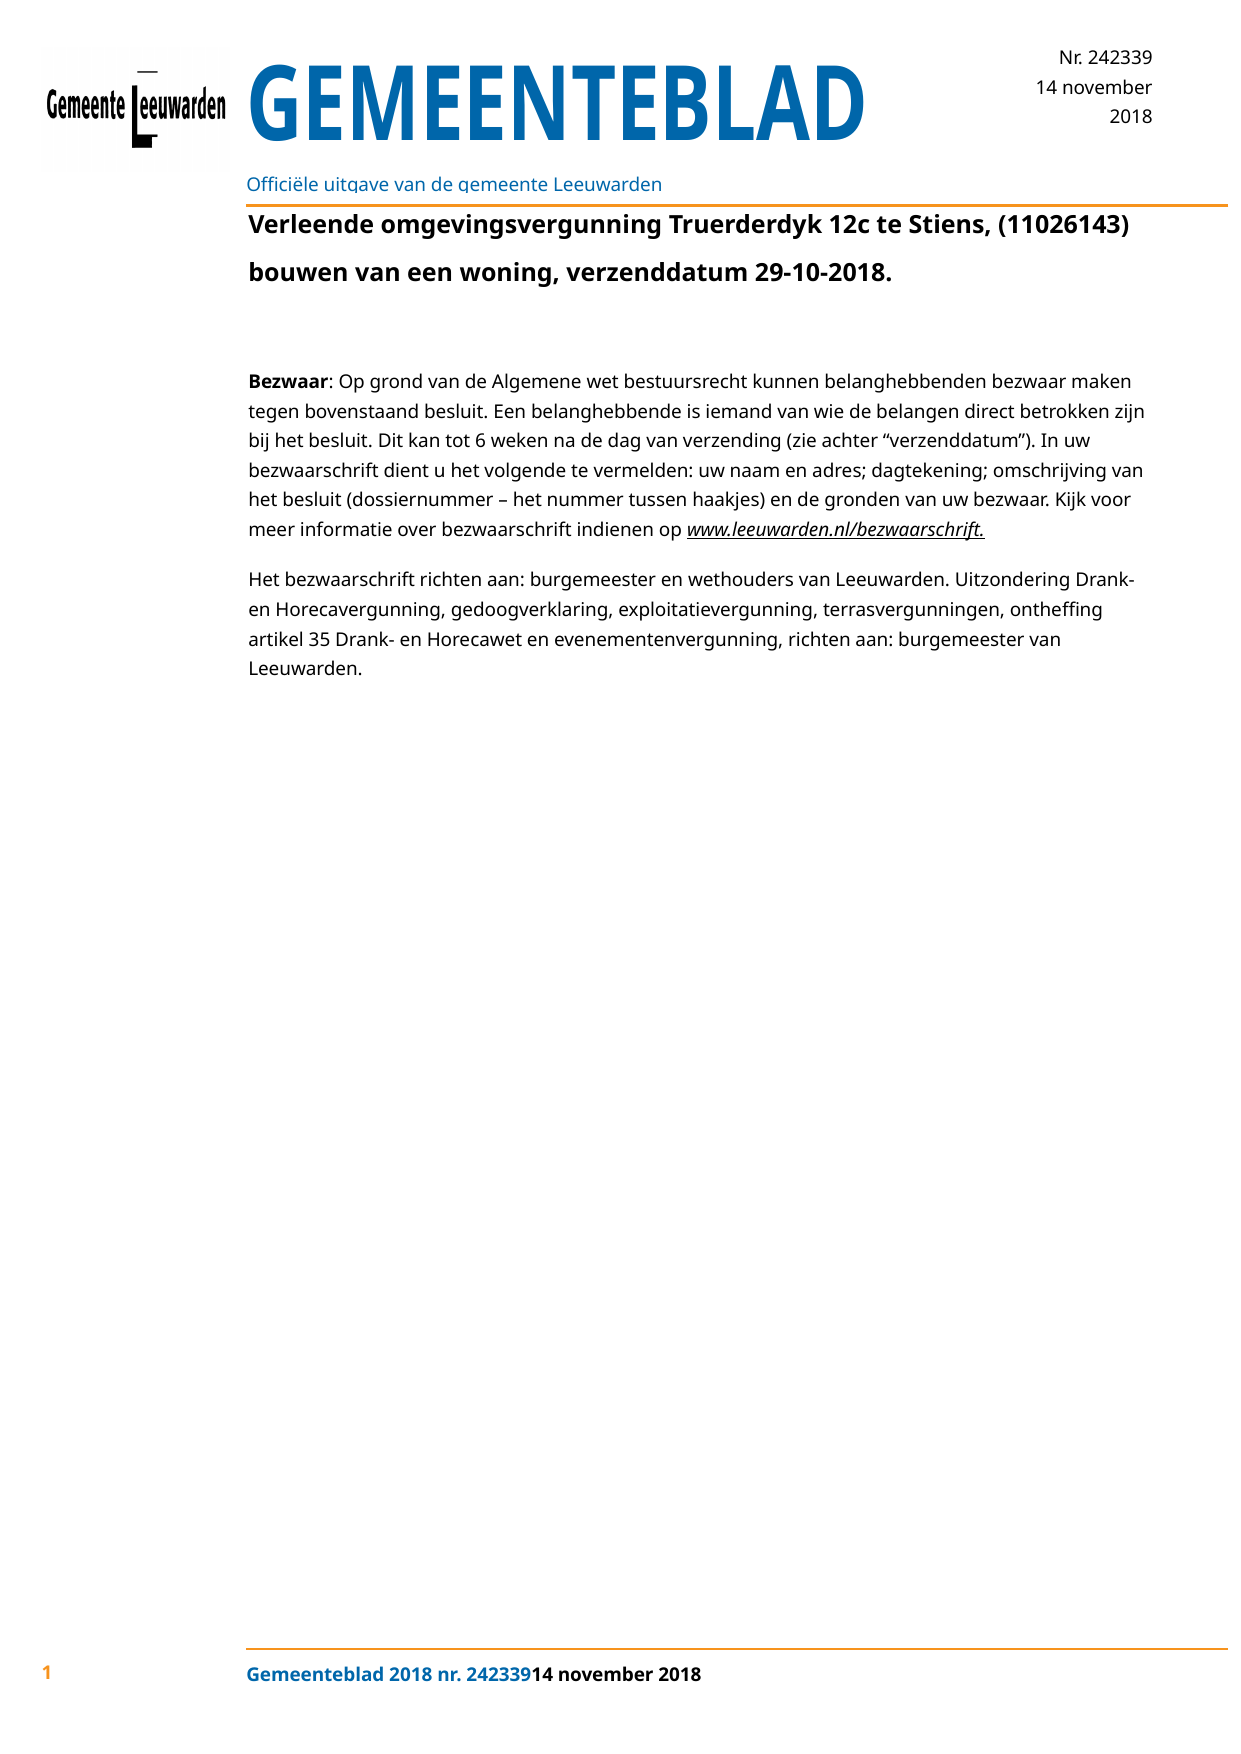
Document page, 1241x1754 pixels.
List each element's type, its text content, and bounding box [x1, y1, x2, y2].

picture [41, 47, 231, 172]
text Bezwaar: Op grond van de Algemene wet bestuursrecht kunnen belanghebbenden bezwaar maken tegen bovenstaand besluit. Een belanghebbende is iemand van wie de belangen direct betrokken zijn bij het besluit. Dit kan tot 6 weken na de dag van verzending (zie achter “verzenddatum”). In uw bezwaarschrift dient u het volgende te vermelden: uw naam en adres; dagtekening; omschrijving van het besluit (dossiernummer – het nummer tussen haakjes) en de gronden van uw bezwaar. Kijk voor meer informatie over bezwaarschrift indienen op www.leeuwarden.nl/bezwaarschrift. [248, 368, 1152, 542]
text Het bezwaarschrift richten aan: burgemeester en wethouders van Leeuwarden. Uitzondering Drank- en Horecavergunning, gedoogverklaring, exploitatievergunning, terrasvergunningen, ontheffing artikel 35 Drank- en Horecawet en evenementenvergunning, richten aan: burgemeester van Leeuwarden. [248, 567, 1152, 681]
text Verleende omgevingsvergunning Truerderdyk 12c te Stiens, (11026143) bouwen van een woning, verzenddatum 29-10-2018. [248, 207, 1152, 288]
